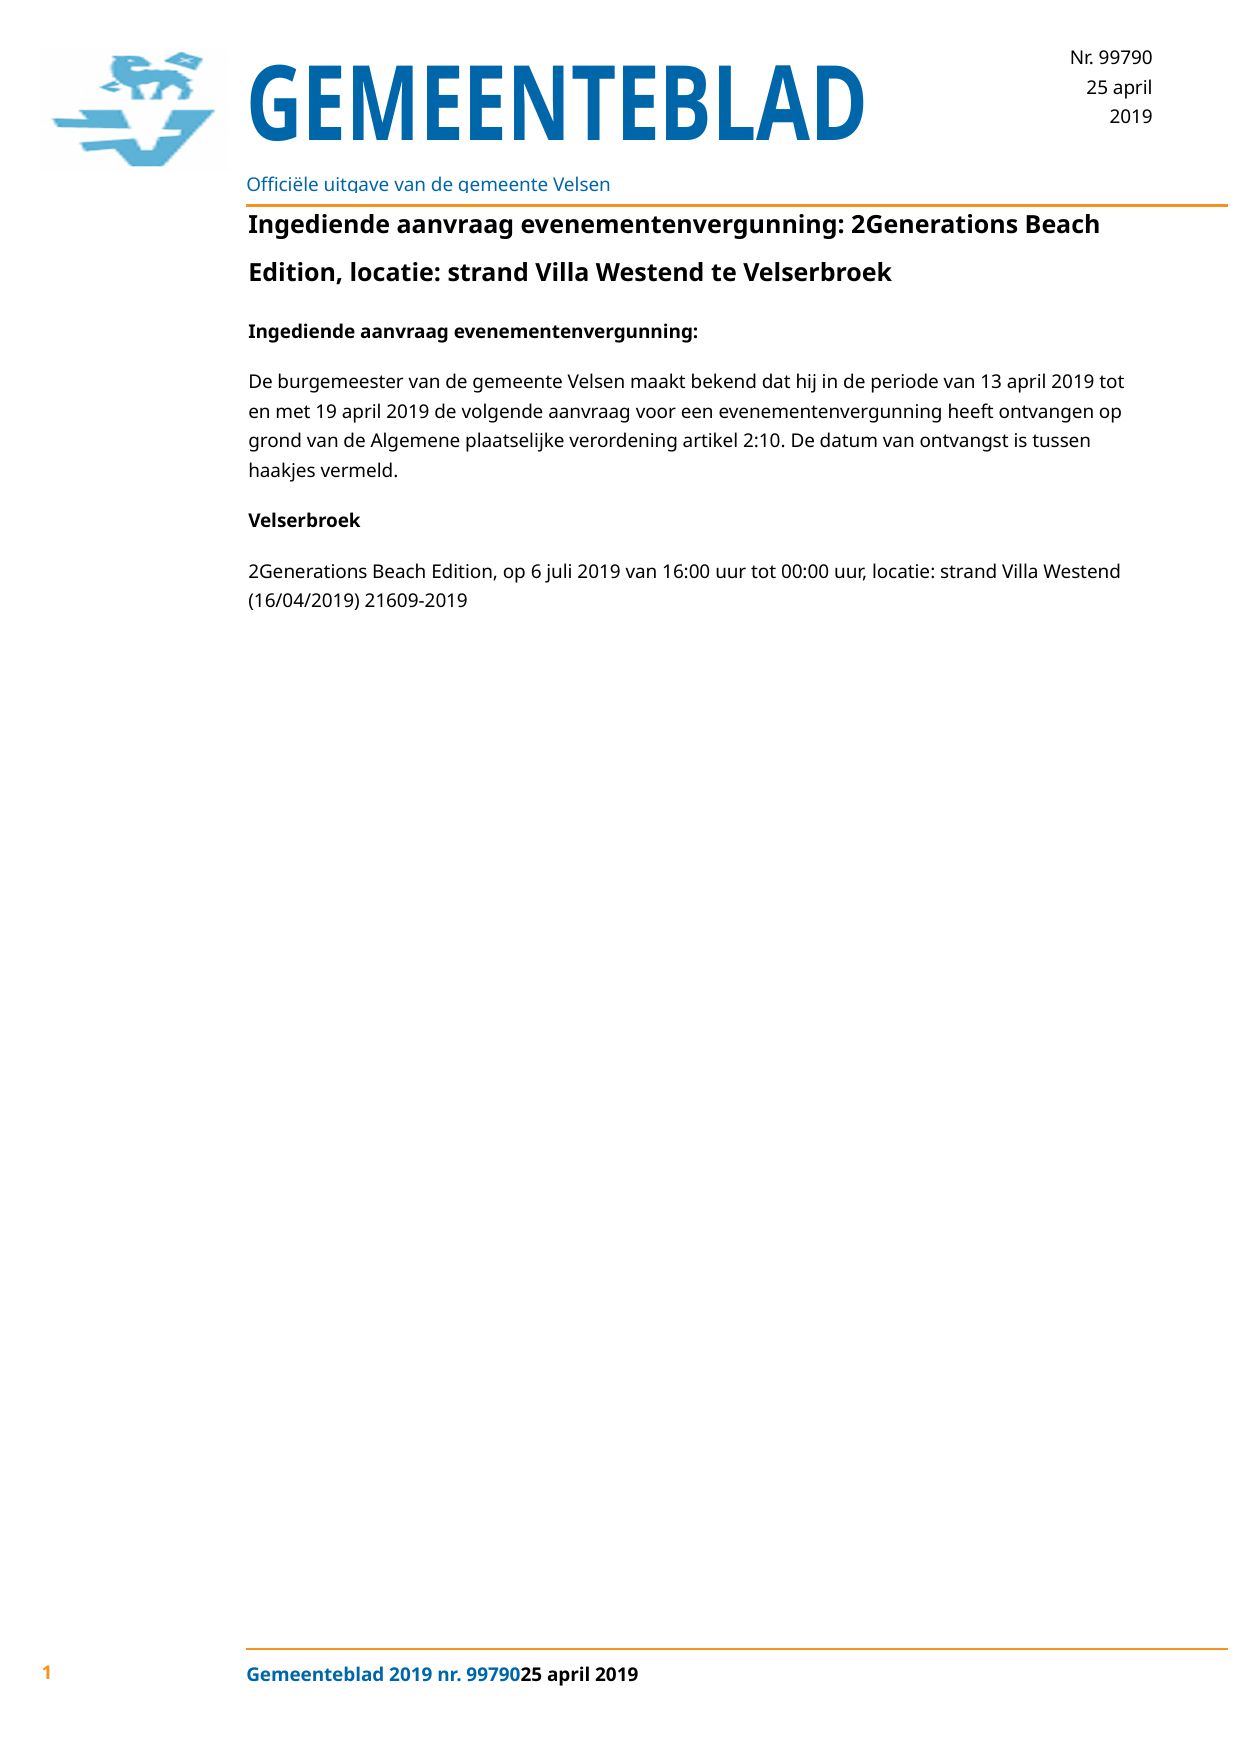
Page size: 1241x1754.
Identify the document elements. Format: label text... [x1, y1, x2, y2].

text De burgemeester van de gemeente Velsen maakt bekend dat hij in de periode van 13 april 2019 tot en met 19 april 2019 de volgende aanvraag voor een evenementenvergunning heeft ontvangen op grond van de Algemene plaatselijke verordening artikel 2:10. De datum van ontvangst is tussen haakjes vermeld. [248, 368, 1152, 483]
text Velserbroek [248, 507, 1152, 533]
text Ingediende aanvraag evenementenvergunning: [248, 318, 1152, 344]
text Ingediende aanvraag evenementenvergunning: 2Generations Beach Edition, locatie: strand Villa Westend te Velserbroek [248, 207, 1152, 288]
text 2Generations Beach Edition, op 6 juli 2019 van 16:00 uur tot 00:00 uur, locatie: strand Villa Westend (16/04/2019) 21609-2019 [248, 558, 1152, 613]
picture [41, 47, 231, 172]
